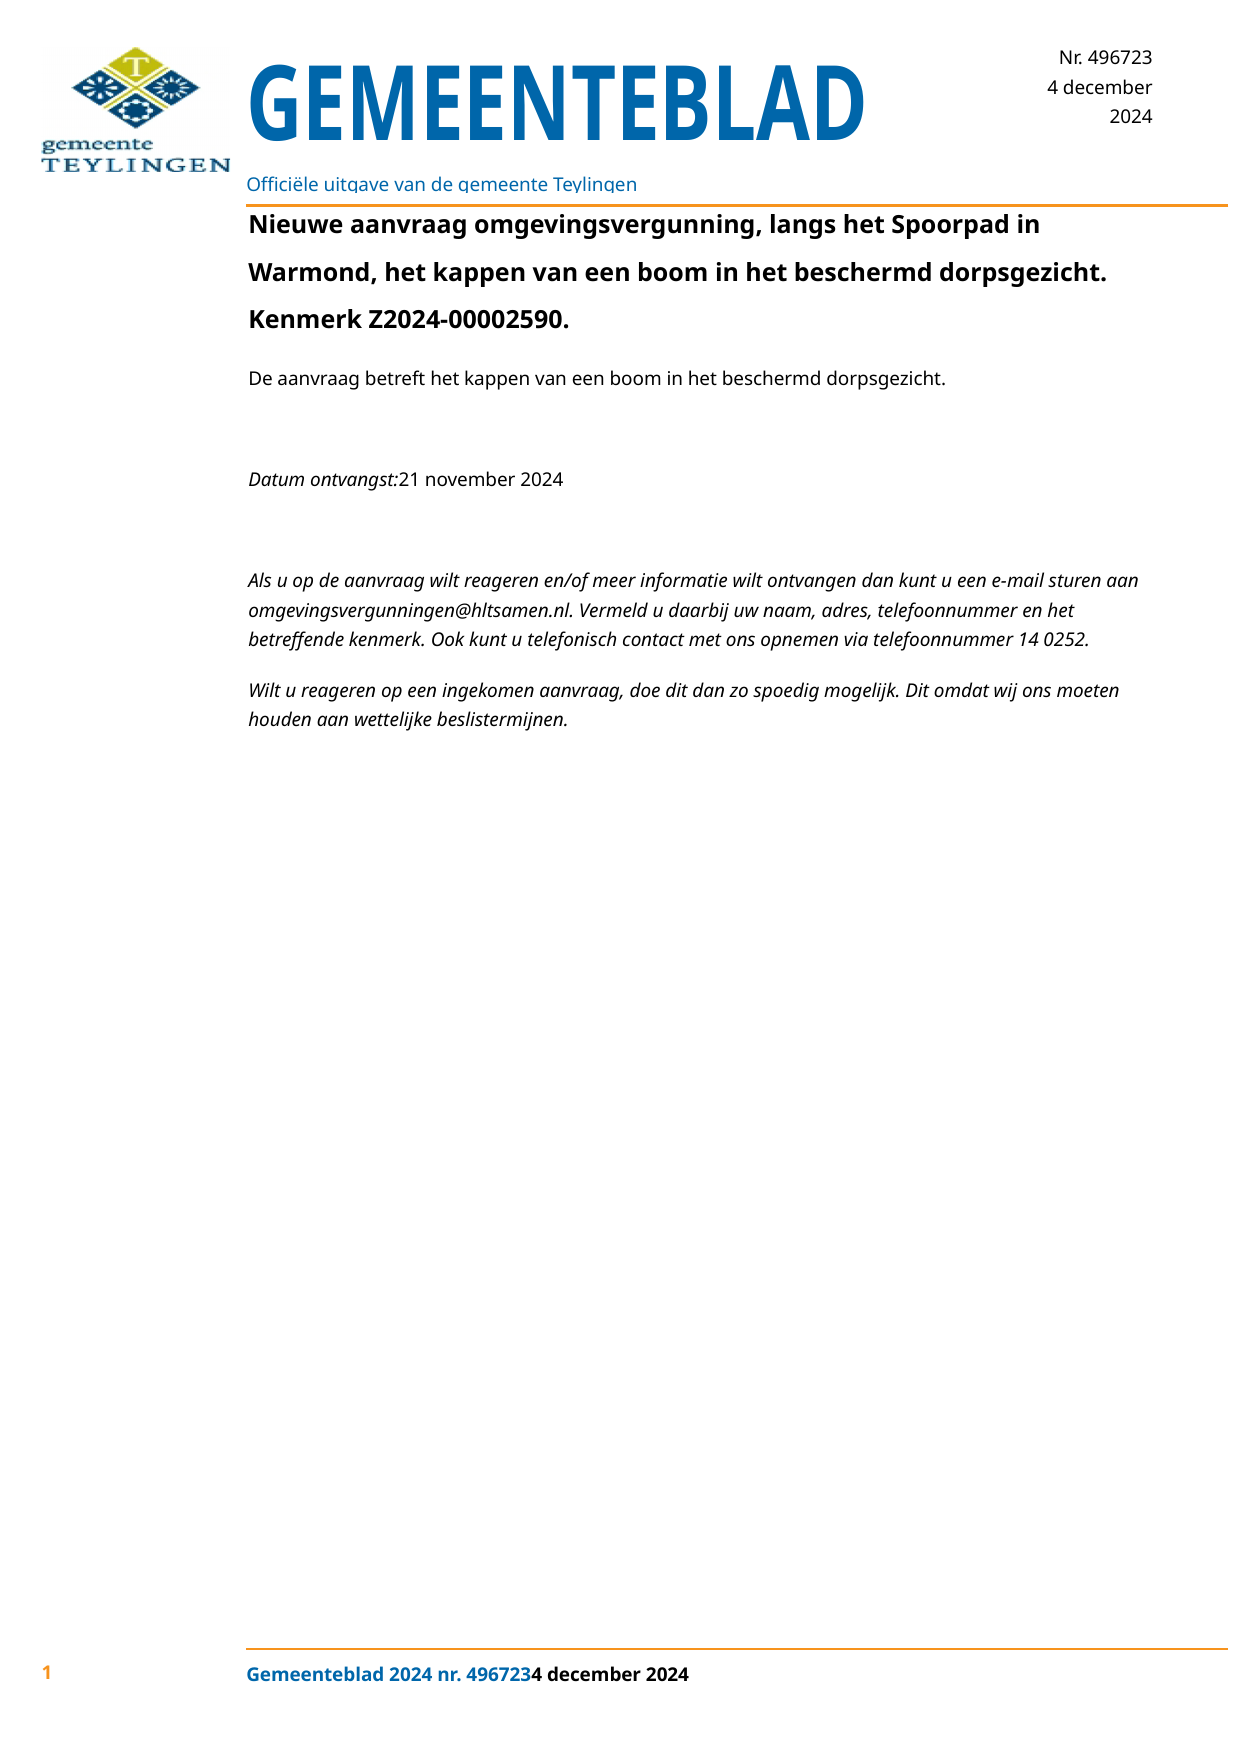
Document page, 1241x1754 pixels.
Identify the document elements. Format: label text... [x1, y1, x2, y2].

text Wilt u reageren op een ingekomen aanvraag, doe dit dan zo spoedig mogelijk. Dit omdat wij ons moeten houden aan wettelijke beslistermijnen. [248, 677, 1152, 732]
text Datum ontvangst:21 november 2024 [248, 466, 1152, 492]
text Nieuwe aanvraag omgevingsvergunning, langs het Spoorpad in Warmond, het kappen van een boom in het beschermd dorpsgezicht. Kenmerk Z2024-00002590. [248, 207, 1152, 336]
text Als u op de aanvraag wilt reageren en/of meer informatie wilt ontvangen dan kunt u een e-mail sturen aan omgevingsvergunningen@hltsamen.nl. Vermeld u daarbij uw naam, adres, telefoonnummer en het betreffende kenmerk. Ook kunt u telefonisch contact met ons opnemen via telefoonnummer 14 0252. [248, 567, 1152, 652]
picture [41, 47, 231, 172]
text De aanvraag betreft het kappen van een boom in het beschermd dorpsgezicht. [248, 366, 1152, 391]
